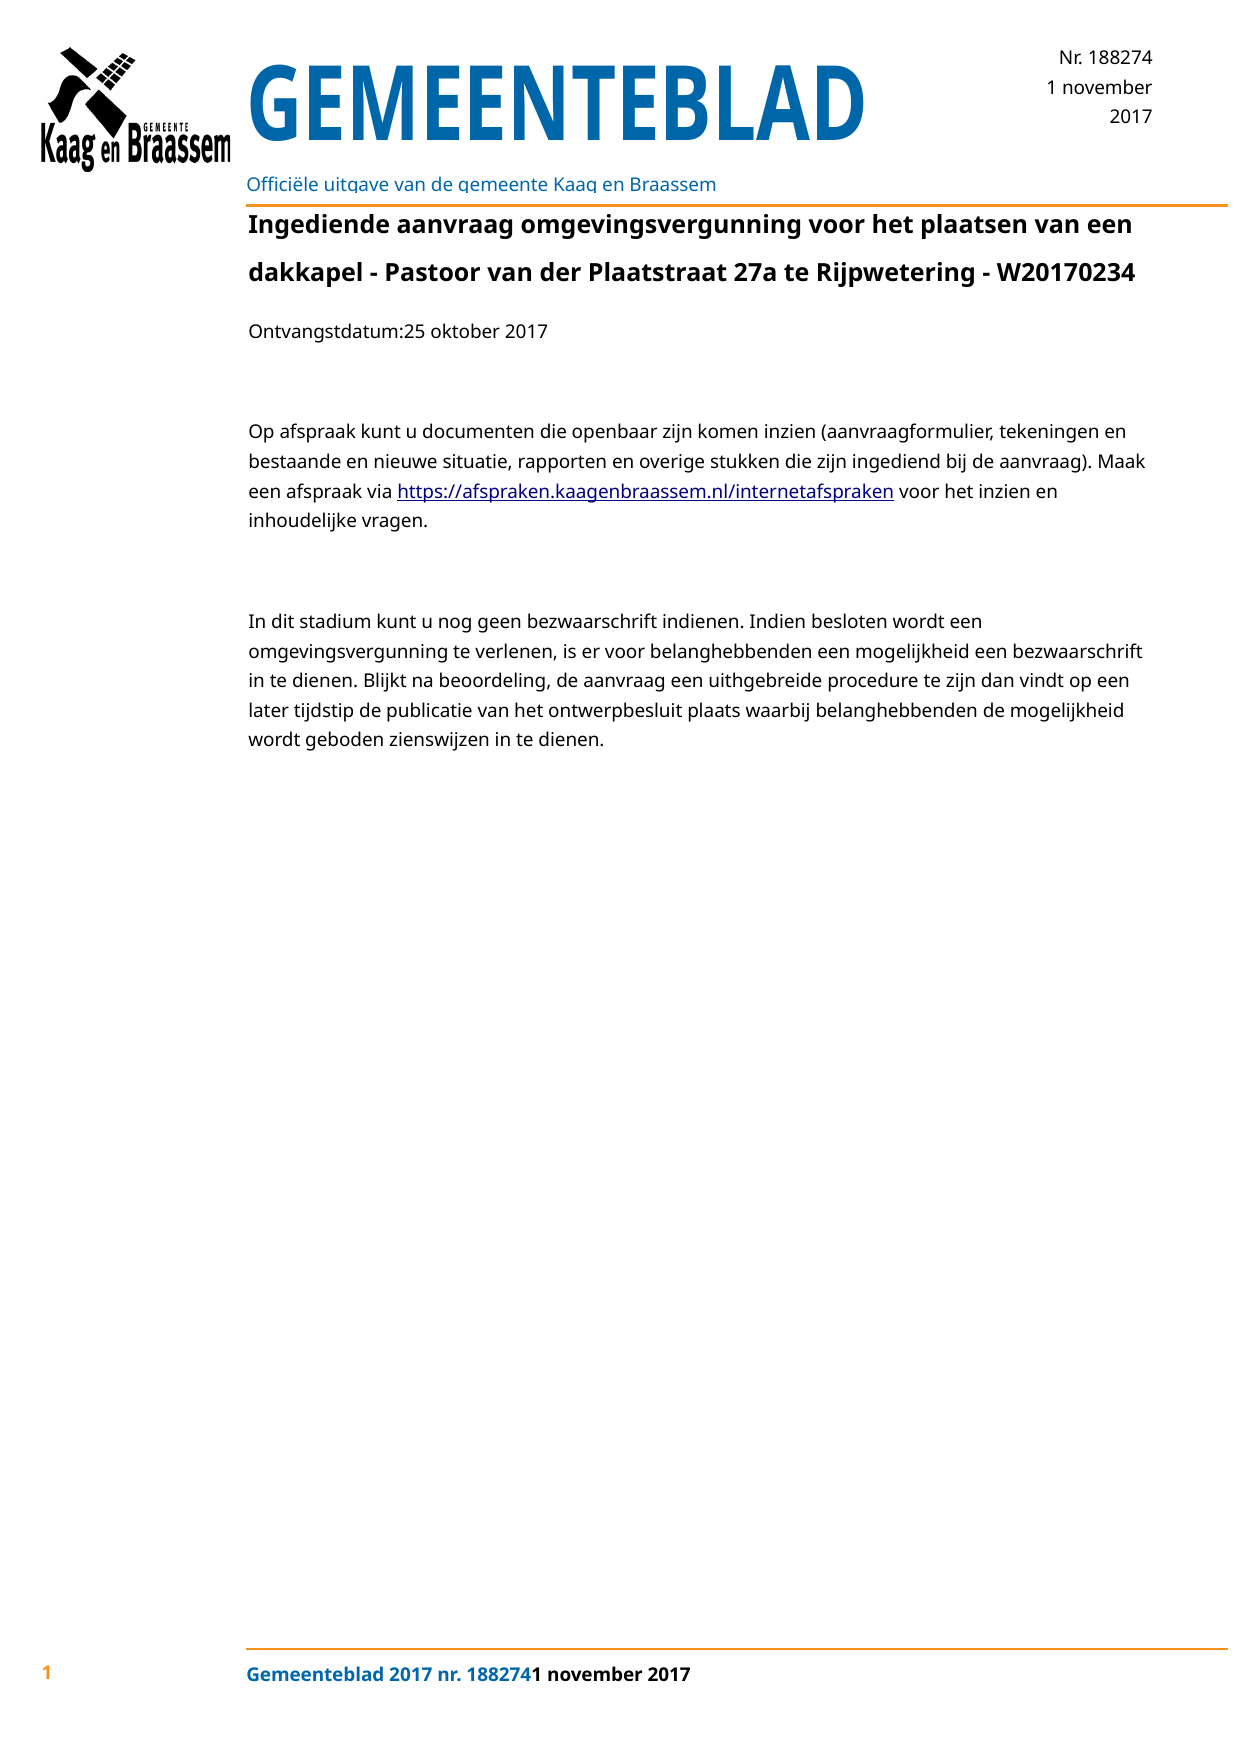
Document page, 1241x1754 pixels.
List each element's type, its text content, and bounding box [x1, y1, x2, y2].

text Op afspraak kunt u documenten die openbaar zijn komen inzien (aanvraagformulier, tekeningen en bestaande en nieuwe situatie, rapporten en overige stukken die zijn ingediend bij de aanvraag). Maak een afspraak via https://afspraken.kaagenbraassem.nl/internetafspraken voor het inzien en inhoudelijke vragen. [248, 419, 1152, 533]
text Ingediende aanvraag omgevingsvergunning voor het plaatsen van een dakkapel - Pastoor van der Plaatstraat 27a te Rijpwetering - W20170234 [248, 207, 1152, 288]
text In dit stadium kunt u nog geen bezwaarschrift indienen. Indien besloten wordt een omgevingsvergunning te verlenen, is er voor belanghebbenden een mogelijkheid een bezwaarschrift in te dienen. Blijkt na beoordeling, de aanvraag een uithgebreide procedure te zijn dan vindt op een later tijdstip de publicatie van het ontwerpbesluit plaats waarbij belanghebbenden de mogelijkheid wordt geboden zienswijzen in te dienen. [248, 608, 1152, 752]
text Ontvangstdatum:25 oktober 2017 [248, 318, 1152, 344]
picture [41, 47, 231, 172]
